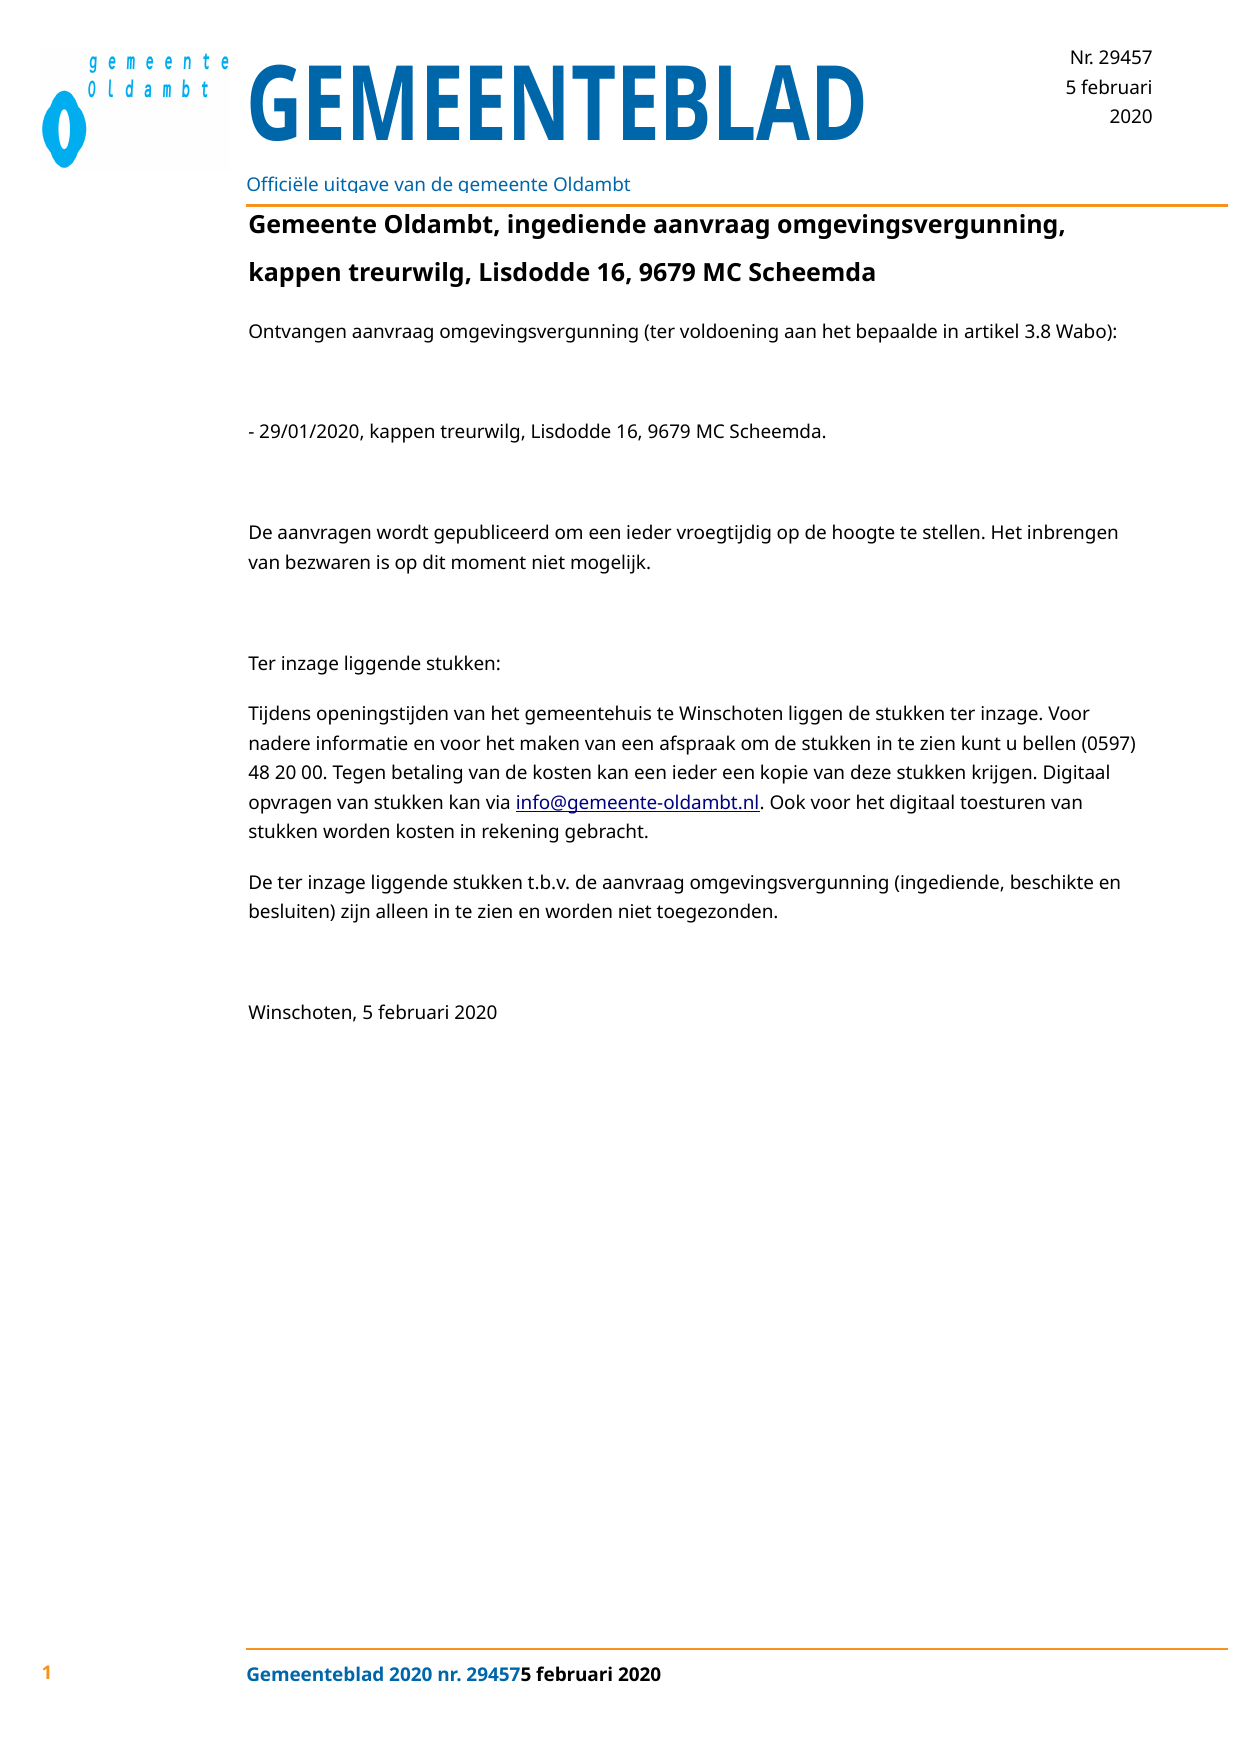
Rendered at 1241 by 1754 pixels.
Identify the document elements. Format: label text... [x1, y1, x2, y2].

text Winschoten, 5 februari 2020 [248, 999, 1152, 1025]
text Gemeente Oldambt, ingediende aanvraag omgevingsvergunning, kappen treurwilg, Lisdodde 16, 9679 MC Scheemda [248, 207, 1152, 288]
text De ter inzage liggende stukken t.b.v. de aanvraag omgevingsvergunning (ingediende, beschikte en besluiten) zijn alleen in te zien en worden niet toegezonden. [248, 869, 1152, 924]
text - 29/01/2020, kappen treurwilg, Lisdodde 16, 9679 MC Scheemda. [248, 419, 1152, 444]
text Ter inzage liggende stukken: [248, 650, 1152, 676]
picture [41, 47, 231, 172]
text Ontvangen aanvraag omgevingsvergunning (ter voldoening aan het bepaalde in artikel 3.8 Wabo): [248, 318, 1152, 344]
text De aanvragen wordt gepubliceerd om een ieder vroegtijdig op de hoogte te stellen. Het inbrengen van bezwaren is op dit moment niet mogelijk. [248, 519, 1152, 575]
text Tijdens openingstijden van het gemeentehuis te Winschoten liggen de stukken ter inzage. Voor nadere informatie en voor het maken van een afspraak om de stukken in te zien kunt u bellen (0597) 48 20 00. Tegen betaling van de kosten kan een ieder een kopie van deze stukken krijgen. Digitaal opvragen van stukken kan via info@gemeente-oldambt.nl. Ook voor het digitaal toesturen van stukken worden kosten in rekening gebracht. [248, 700, 1152, 844]
